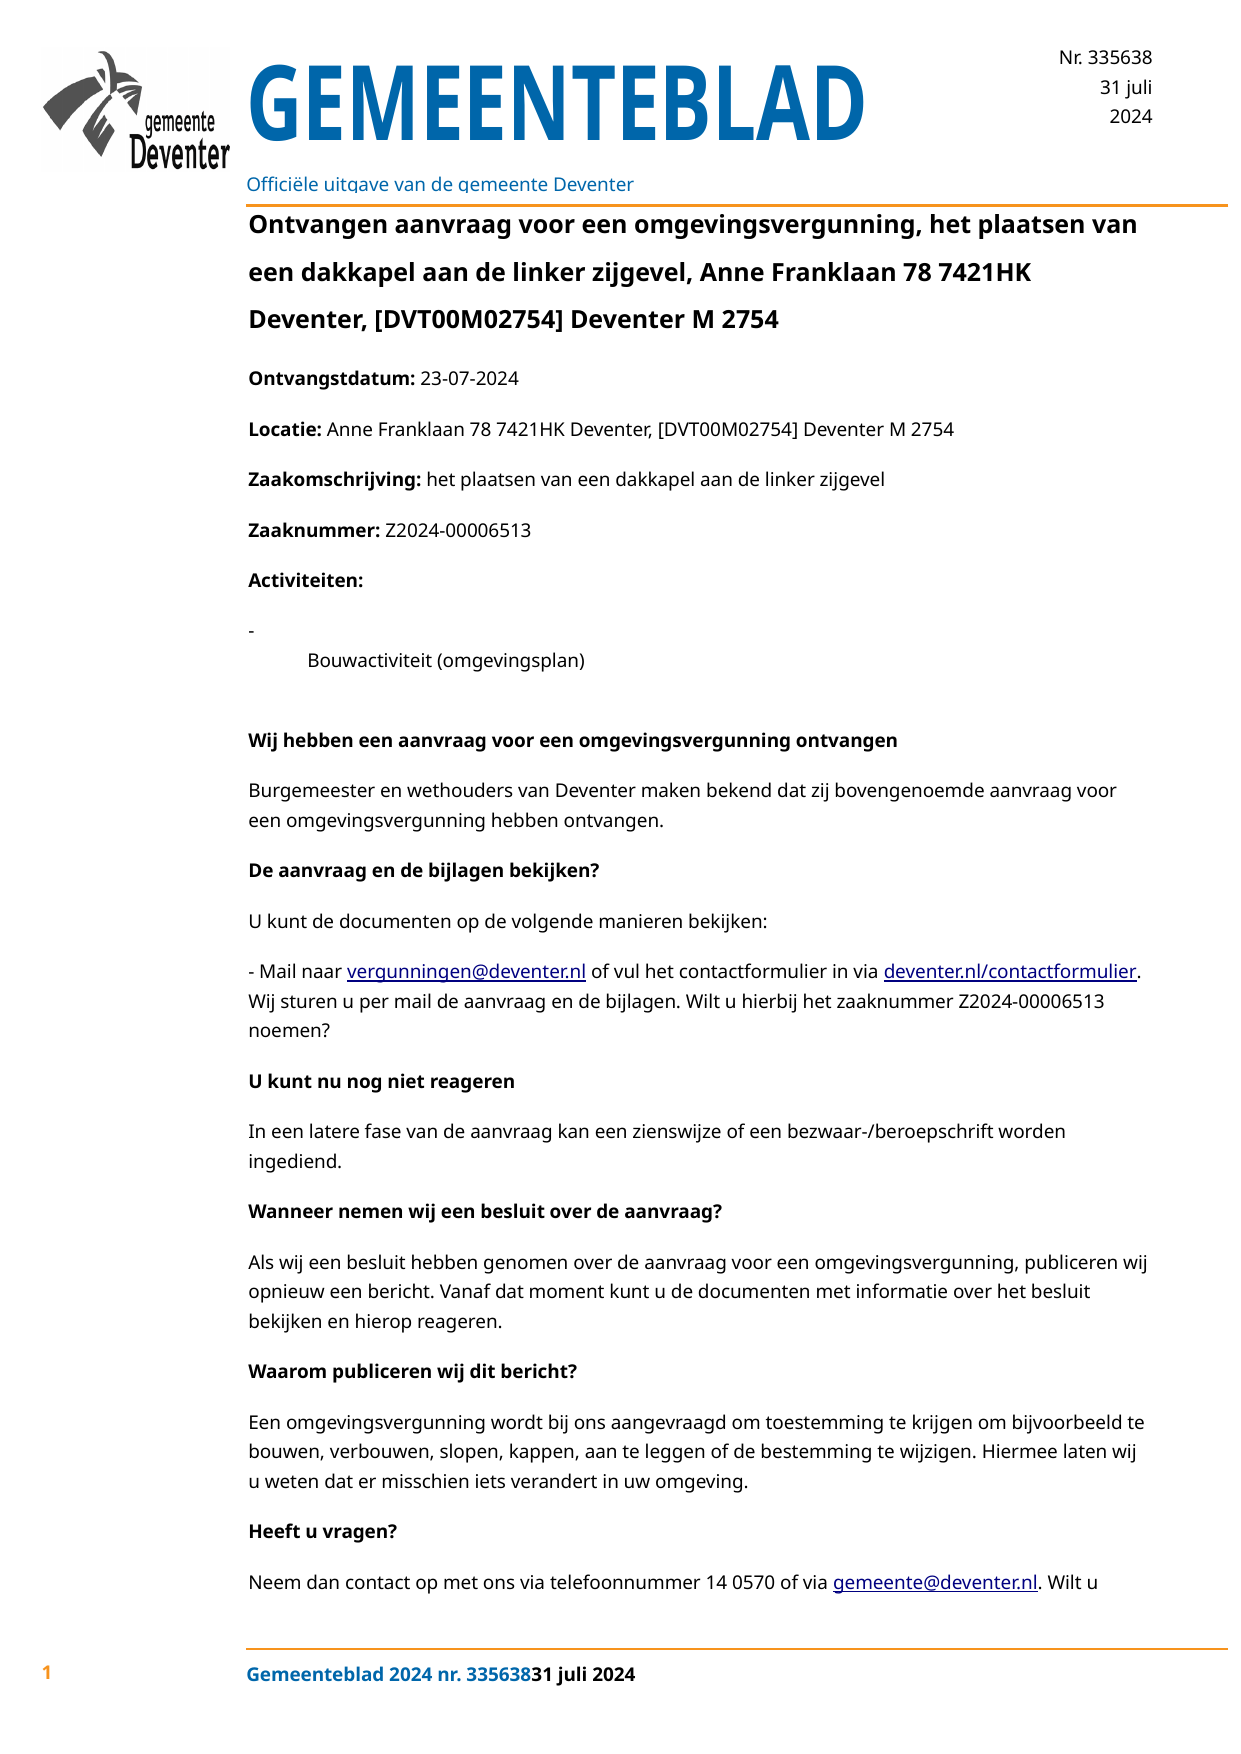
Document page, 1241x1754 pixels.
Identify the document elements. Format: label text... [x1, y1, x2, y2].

text Ontvangstdatum: 23-07-2024 [248, 366, 1152, 391]
text U kunt de documenten op de volgende manieren bekijken: [248, 908, 1152, 934]
text Activiteiten: [248, 567, 1152, 593]
text Heeft u vragen? [248, 1518, 1152, 1544]
text Ontvangen aanvraag voor een omgevingsvergunning, het plaatsen van een dakkapel aan de linker zijgevel, Anne Franklaan 78 7421HK Deventer, [DVT00M02754] Deventer M 2754 [248, 207, 1152, 336]
text In een latere fase van de aanvraag kan een zienswijze of een bezwaar-/beroepschrift worden ingediend. [248, 1118, 1152, 1174]
picture [41, 47, 231, 172]
text Locatie: Anne Franklaan 78 7421HK Deventer, [DVT00M02754] Deventer M 2754 [248, 416, 1152, 442]
text - Mail naar vergunningen@deventer.nl of vul het contactformulier in via deventer.nl/contactformulier. Wij sturen u per mail de aanvraag en de bijlagen. Wilt u hierbij het zaaknummer Z2024-00006513 noemen? [248, 958, 1152, 1043]
text De aanvraag en de bijlagen bekijken? [248, 858, 1152, 883]
text Waarom publiceren wij dit bericht? [248, 1358, 1152, 1384]
list Bouwactiviteit (omgevingsplan) [248, 647, 1152, 673]
text Een omgevingsvergunning wordt bij ons aangevraagd om toestemming te krijgen om bijvoorbeeld te bouwen, verbouwen, slopen, kappen, aan te leggen of de bestemming te wijzigen. Hiermee laten wij u weten dat er misschien iets verandert in uw omgeving. [248, 1409, 1152, 1494]
text Zaaknummer: Z2024-00006513 [248, 517, 1152, 542]
text Wij hebben een aanvraag voor een omgevingsvergunning ontvangen [248, 727, 1152, 753]
text Neem dan contact op met ons via telefoonnummer 14 0570 of via gemeente@deventer.nl. Wilt u [248, 1569, 1152, 1594]
text Zaakomschrijving: het plaatsen van een dakkapel aan de linker zijgevel [248, 466, 1152, 492]
text Burgemeester en wethouders van Deventer maken bekend dat zij bovengenoemde aanvraag voor een omgevingsvergunning hebben ontvangen. [248, 778, 1152, 833]
text Wanneer nemen wij een besluit over de aanvraag? [248, 1198, 1152, 1224]
text Als wij een besluit hebben genomen over de aanvraag voor een omgevingsvergunning, publiceren wij opnieuw een bericht. Vanaf dat moment kunt u de documenten met informatie over het besluit bekijken en hierop reageren. [248, 1249, 1152, 1334]
text U kunt nu nog niet reageren [248, 1068, 1152, 1094]
